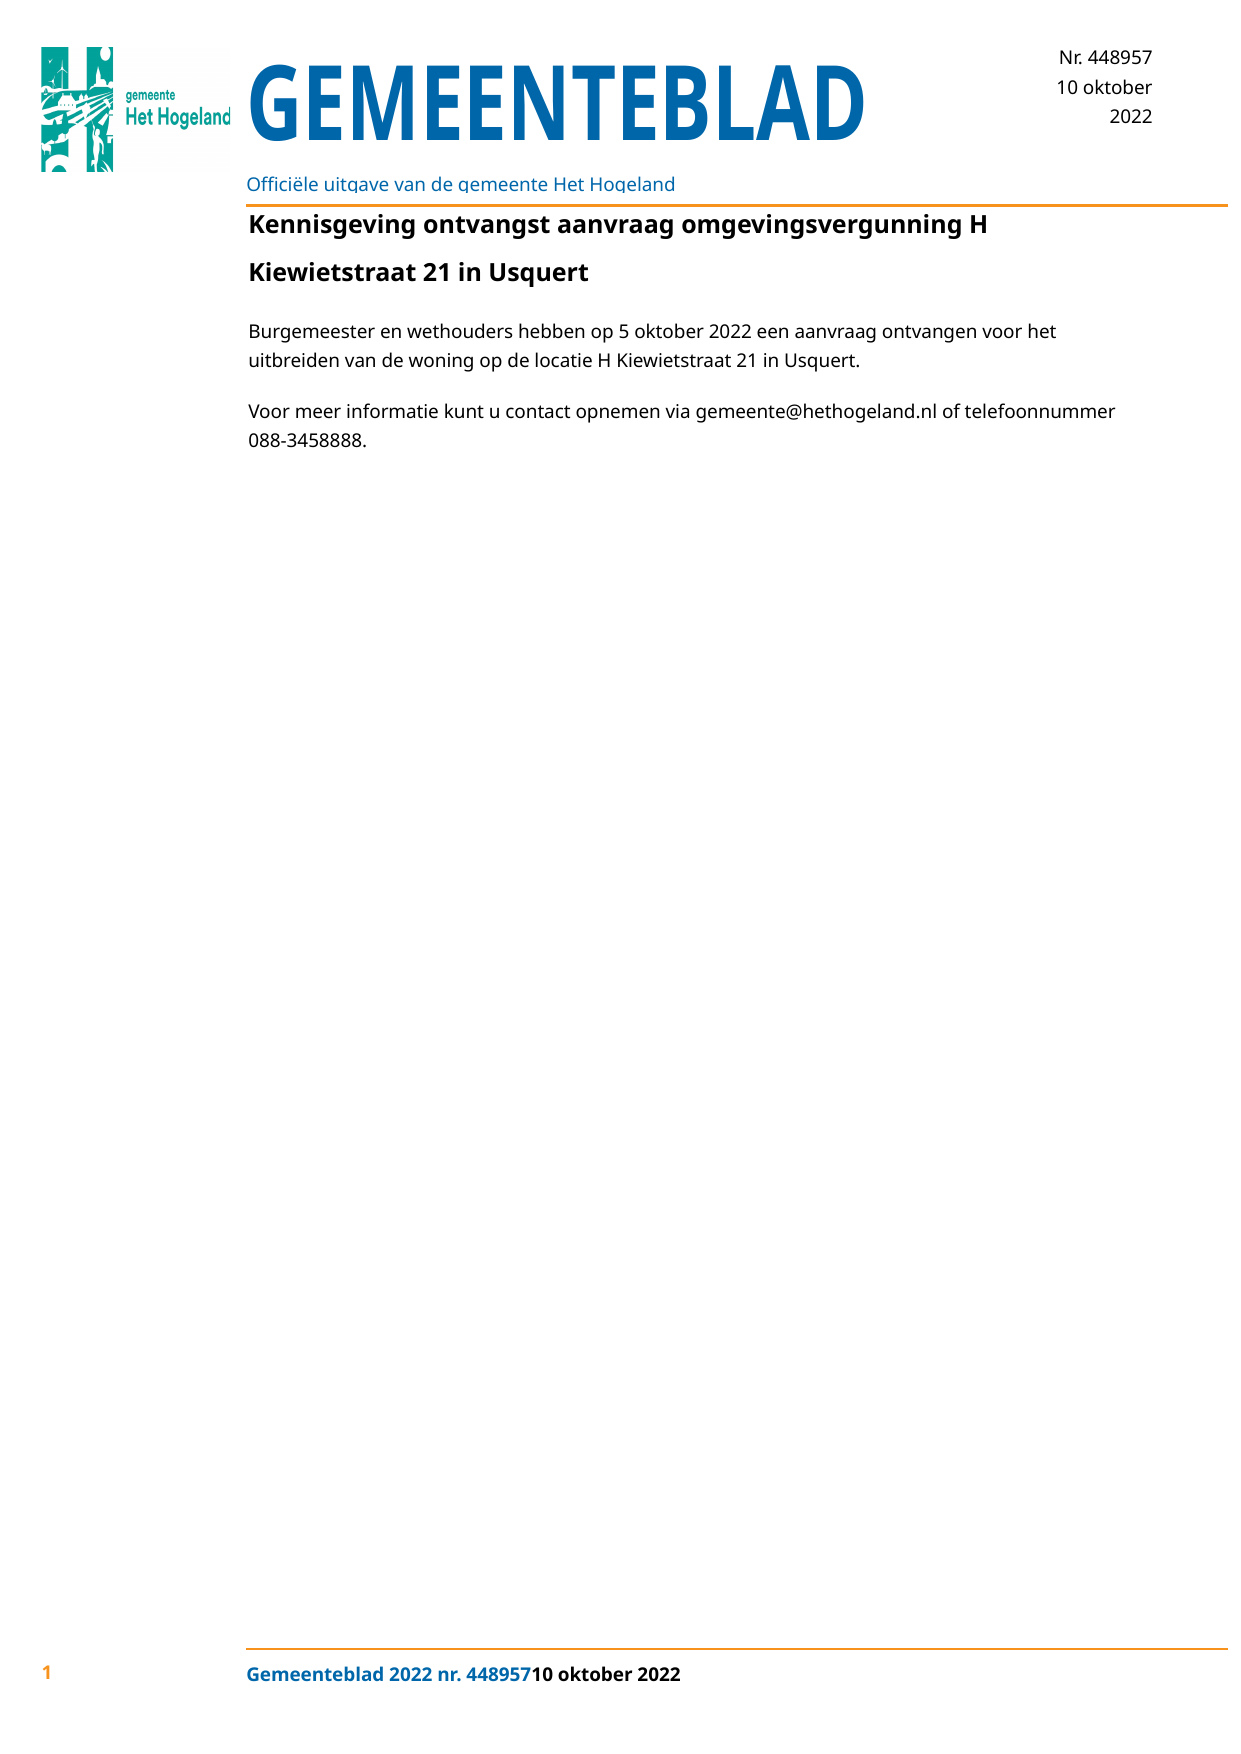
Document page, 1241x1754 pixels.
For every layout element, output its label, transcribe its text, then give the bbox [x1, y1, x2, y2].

picture [41, 47, 231, 172]
text Kennisgeving ontvangst aanvraag omgevingsvergunning H Kiewietstraat 21 in Usquert [248, 207, 1152, 288]
text Voor meer informatie kunt u contact opnemen via gemeente@hethogeland.nl of telefoonnummer 088-3458888. [248, 398, 1152, 453]
text Burgemeester en wethouders hebben op 5 oktober 2022 een aanvraag ontvangen voor het uitbreiden van de woning op de locatie H Kiewietstraat 21 in Usquert. [248, 318, 1152, 373]
